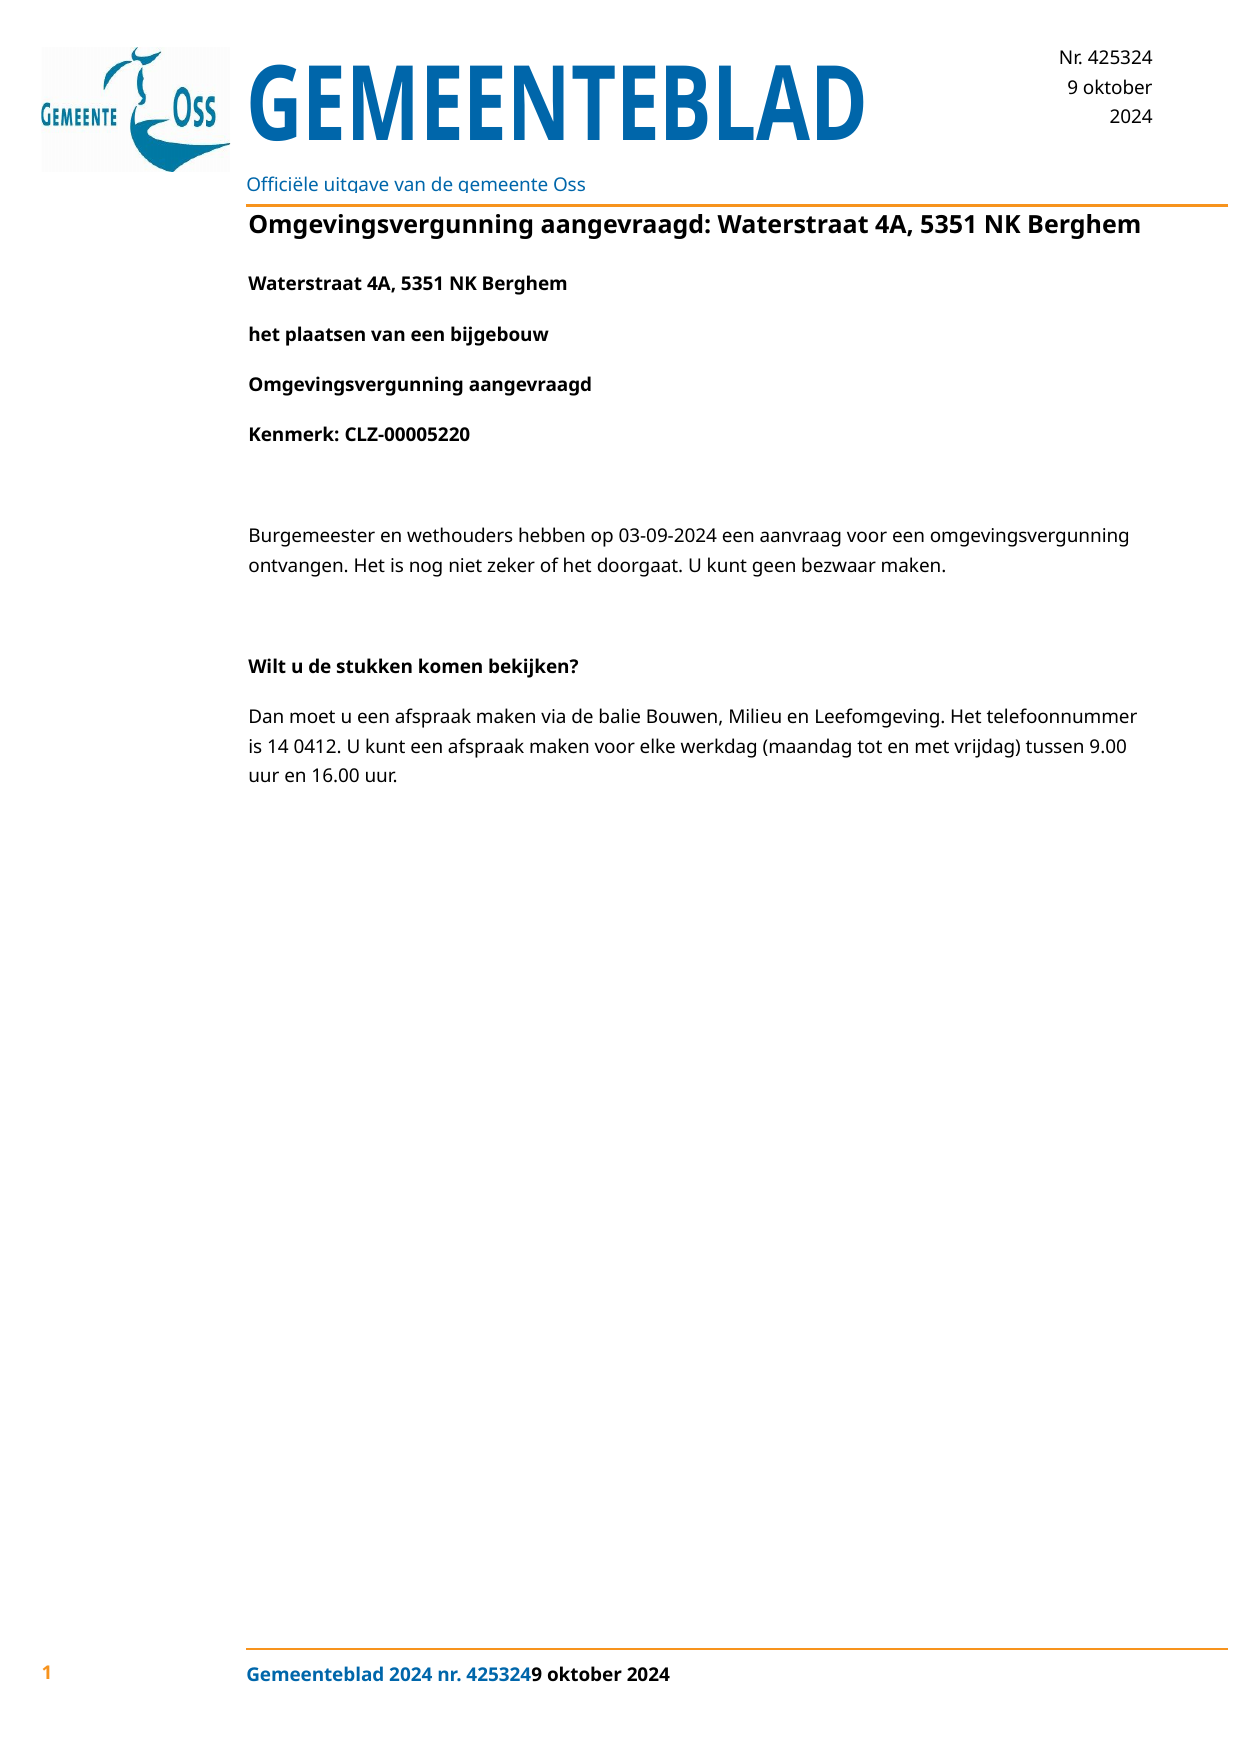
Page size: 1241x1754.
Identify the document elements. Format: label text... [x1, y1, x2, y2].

text Waterstraat 4A, 5351 NK Berghem [248, 270, 1152, 296]
text Omgevingsvergunning aangevraagd [248, 371, 1152, 397]
text het plaatsen van een bijgebouw [248, 321, 1152, 346]
text Kenmerk: CLZ-00005220 [248, 422, 1152, 447]
picture [41, 47, 231, 172]
text Omgevingsvergunning aangevraagd: Waterstraat 4A, 5351 NK Berghem [248, 207, 1152, 241]
text Burgemeester en wethouders hebben op 03-09-2024 een aanvraag voor een omgevingsvergunning ontvangen. Het is nog niet zeker of het doorgaat. U kunt geen bezwaar maken. [248, 522, 1152, 578]
text Wilt u de stukken komen bekijken? [248, 653, 1152, 678]
text Dan moet u een afspraak maken via de balie Bouwen, Milieu en Leefomgeving. Het telefoonnummer is 14 0412. U kunt een afspraak maken voor elke werkdag (maandag tot en met vrijdag) tussen 9.00 uur en 16.00 uur. [248, 703, 1152, 788]
